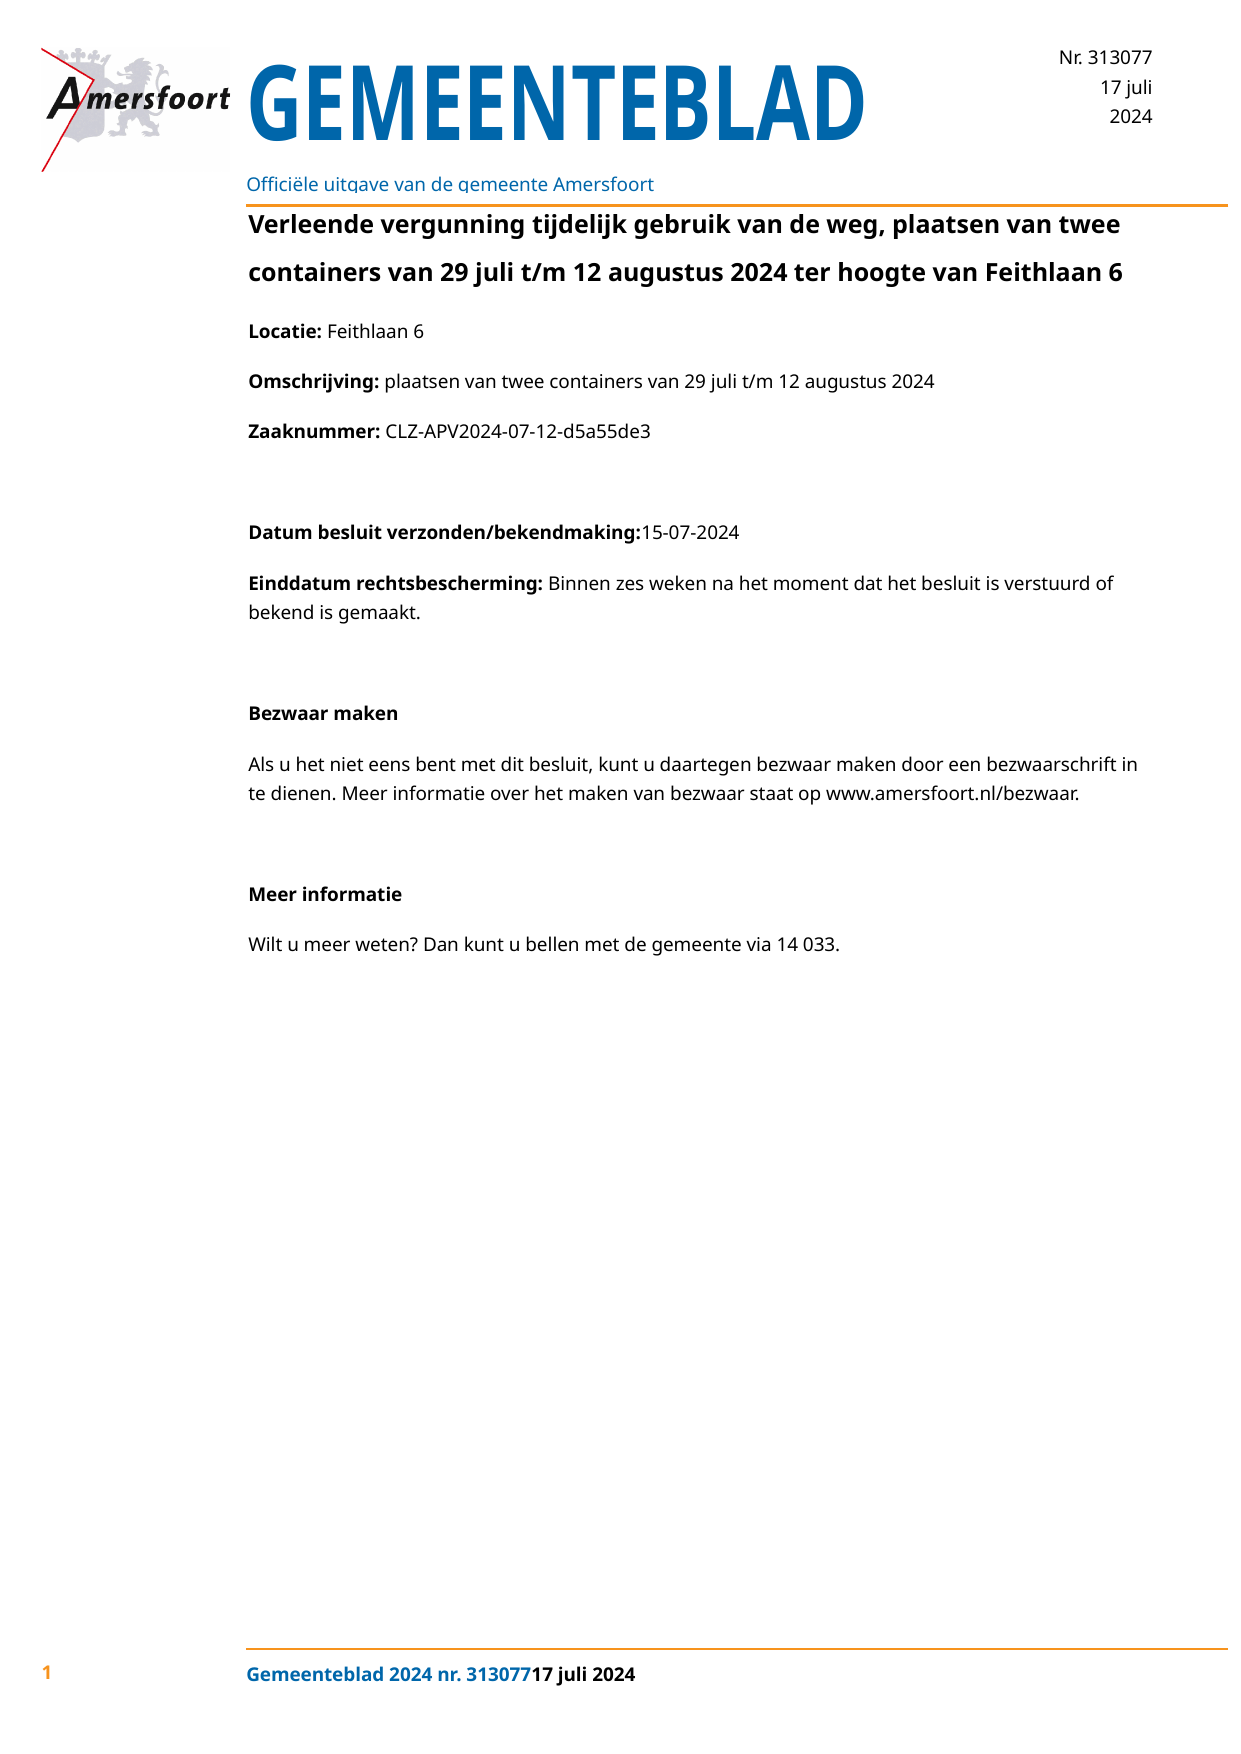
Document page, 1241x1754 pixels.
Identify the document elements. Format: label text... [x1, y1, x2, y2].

text Bezwaar maken [248, 700, 1152, 726]
text Als u het niet eens bent met dit besluit, kunt u daartegen bezwaar maken door een bezwaarschrift in te dienen. Meer informatie over het maken van bezwaar staat op www.amersfoort.nl/bezwaar. [248, 751, 1152, 806]
text Datum besluit verzonden/bekendmaking:15-07-2024 [248, 519, 1152, 545]
picture [41, 47, 231, 172]
text Wilt u meer weten? Dan kunt u bellen met de gemeente via 14 033. [248, 932, 1152, 957]
text Zaaknummer: CLZ-APV2024-07-12-d5a55de3 [248, 419, 1152, 444]
text Locatie: Feithlaan 6 [248, 318, 1152, 344]
text Omschrijving: plaatsen van twee containers van 29 juli t/m 12 augustus 2024 [248, 368, 1152, 394]
text Meer informatie [248, 881, 1152, 907]
text Verleende vergunning tijdelijk gebruik van de weg, plaatsen van twee containers van 29 juli t/m 12 augustus 2024 ter hoogte van Feithlaan 6 [248, 207, 1152, 288]
text Einddatum rechtsbescherming: Binnen zes weken na het moment dat het besluit is verstuurd of bekend is gemaakt. [248, 570, 1152, 625]
